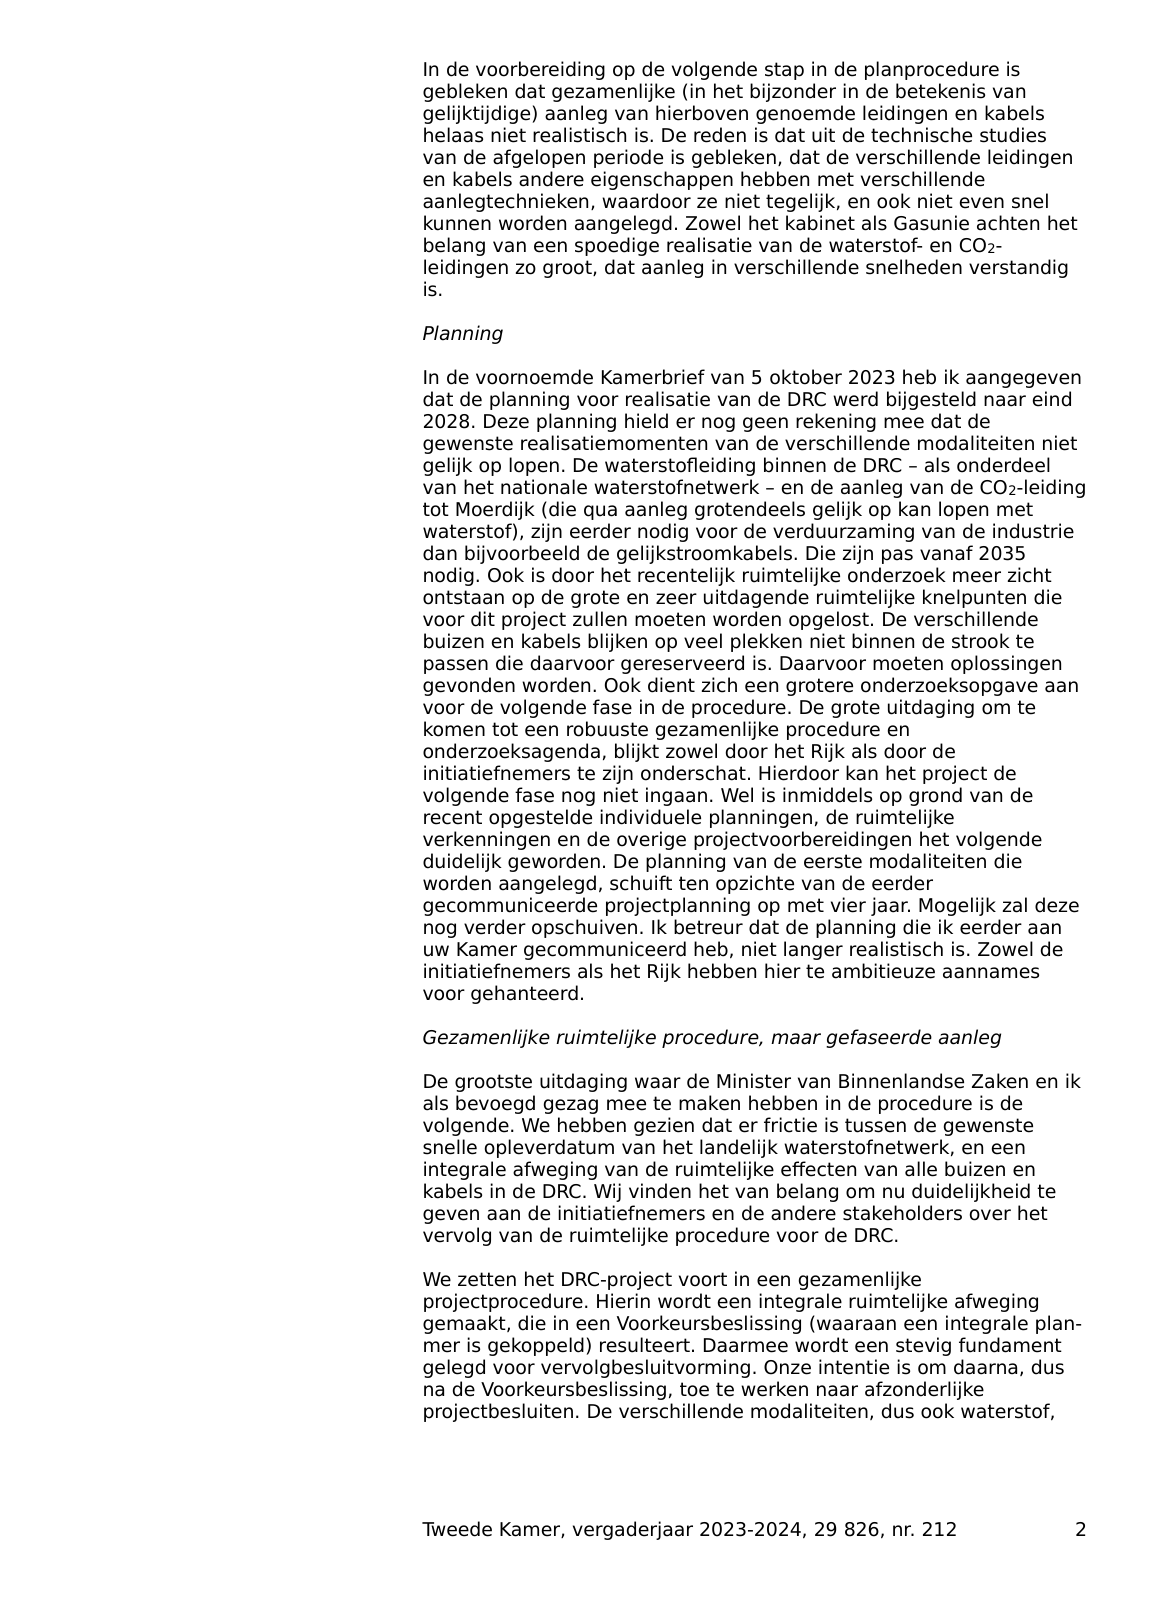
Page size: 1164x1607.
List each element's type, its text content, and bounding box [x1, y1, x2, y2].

text In de voornoemde Kamerbrief van 5 oktober 2023 heb ik aangegeven dat de planning voor realisatie van de DRC werd bijgesteld naar eind 2028. Deze planning hield er nog geen rekening mee dat de gewenste realisatiemomenten van de verschillende modaliteiten niet gelijk op lopen. De waterstofleiding binnen de DRC – als onderdeel van het nationale waterstofnetwerk – en de aanleg van de CO2-leiding tot Moerdijk (die qua aanleg grotendeels gelijk op kan lopen met waterstof), zijn eerder nodig voor de verduurzaming van de industrie dan bijvoorbeeld de gelijkstroomkabels. Die zijn pas vanaf 2035 nodig. Ook is door het recentelijk ruimtelijke onderzoek meer zicht ontstaan op de grote en zeer uitdagende ruimtelijke knelpunten die voor dit project zullen moeten worden opgelost. De verschillende buizen en kabels blijken op veel plekken niet binnen de strook te passen die daarvoor gereserveerd is. Daarvoor moeten oplossingen gevonden worden. Ook dient zich een grotere onderzoeksopgave aan voor de volgende fase in de procedure. De grote uitdaging om te komen tot een robuuste gezamenlijke procedure en onderzoeksagenda, blijkt zowel door het Rijk als door de initiatiefnemers te zijn onderschat. Hierdoor kan het project de volgende fase nog niet ingaan. Wel is inmiddels op grond van de recent opgestelde individuele planningen, de ruimtelijke verkenningen en de overige projectvoorbereidingen het volgende duidelijk geworden. De planning van de eerste modaliteiten die worden aangelegd, schuift ten opzichte van de eerder gecommuniceerde projectplanning op met vier jaar. Mogelijk zal deze nog verder opschuiven. Ik betreur dat de planning die ik eerder aan uw Kamer gecommuniceerd heb, niet langer realistisch is. Zowel de initiatiefnemers als het Rijk hebben hier te ambitieuze aannames voor gehanteerd. [422, 367, 1087, 1004]
text We zetten het DRC-project voort in een gezamenlijke projectprocedure. Hierin wordt een integrale ruimtelijke afweging gemaakt, die in een Voorkeursbeslissing (waaraan een integrale plan-mer is gekoppeld) resulteert. Daarmee wordt een stevig fundament gelegd voor vervolgbesluitvorming. Onze intentie is om daarna, dus na de Voorkeursbeslissing, toe te werken naar afzonderlijke projectbesluiten. De verschillende modaliteiten, dus ook waterstof, [422, 1269, 1087, 1423]
subtitle Gezamenlijke ruimtelijke procedure, maar gefaseerde aanleg [422, 1027, 1087, 1049]
text In de voorbereiding op de volgende stap in de planprocedure is gebleken dat gezamenlijke (in het bijzonder in de betekenis van gelijktijdige) aanleg van hierboven genoemde leidingen en kabels helaas niet realistisch is. De reden is dat uit de technische studies van de afgelopen periode is gebleken, dat de verschillende leidingen en kabels andere eigenschappen hebben met verschillende aanlegtechnieken, waardoor ze niet tegelijk, en ook niet even snel kunnen worden aangelegd. Zowel het kabinet als Gasunie achten het belang van een spoedige realisatie van de waterstof- en CO2-leidingen zo groot, dat aanleg in verschillende snelheden verstandig is. [422, 59, 1087, 301]
text De grootste uitdaging waar de Minister van Binnenlandse Zaken en ik als bevoegd gezag mee te maken hebben in de procedure is de volgende. We hebben gezien dat er frictie is tussen de gewenste snelle opleverdatum van het landelijk waterstofnetwerk, en een integrale afweging van de ruimtelijke effecten van alle buizen en kabels in de DRC. Wij vinden het van belang om nu duidelijkheid te geven aan de initiatiefnemers en de andere stakeholders over het vervolg van de ruimtelijke procedure voor de DRC. [422, 1071, 1087, 1247]
subtitle Planning [422, 323, 1087, 345]
